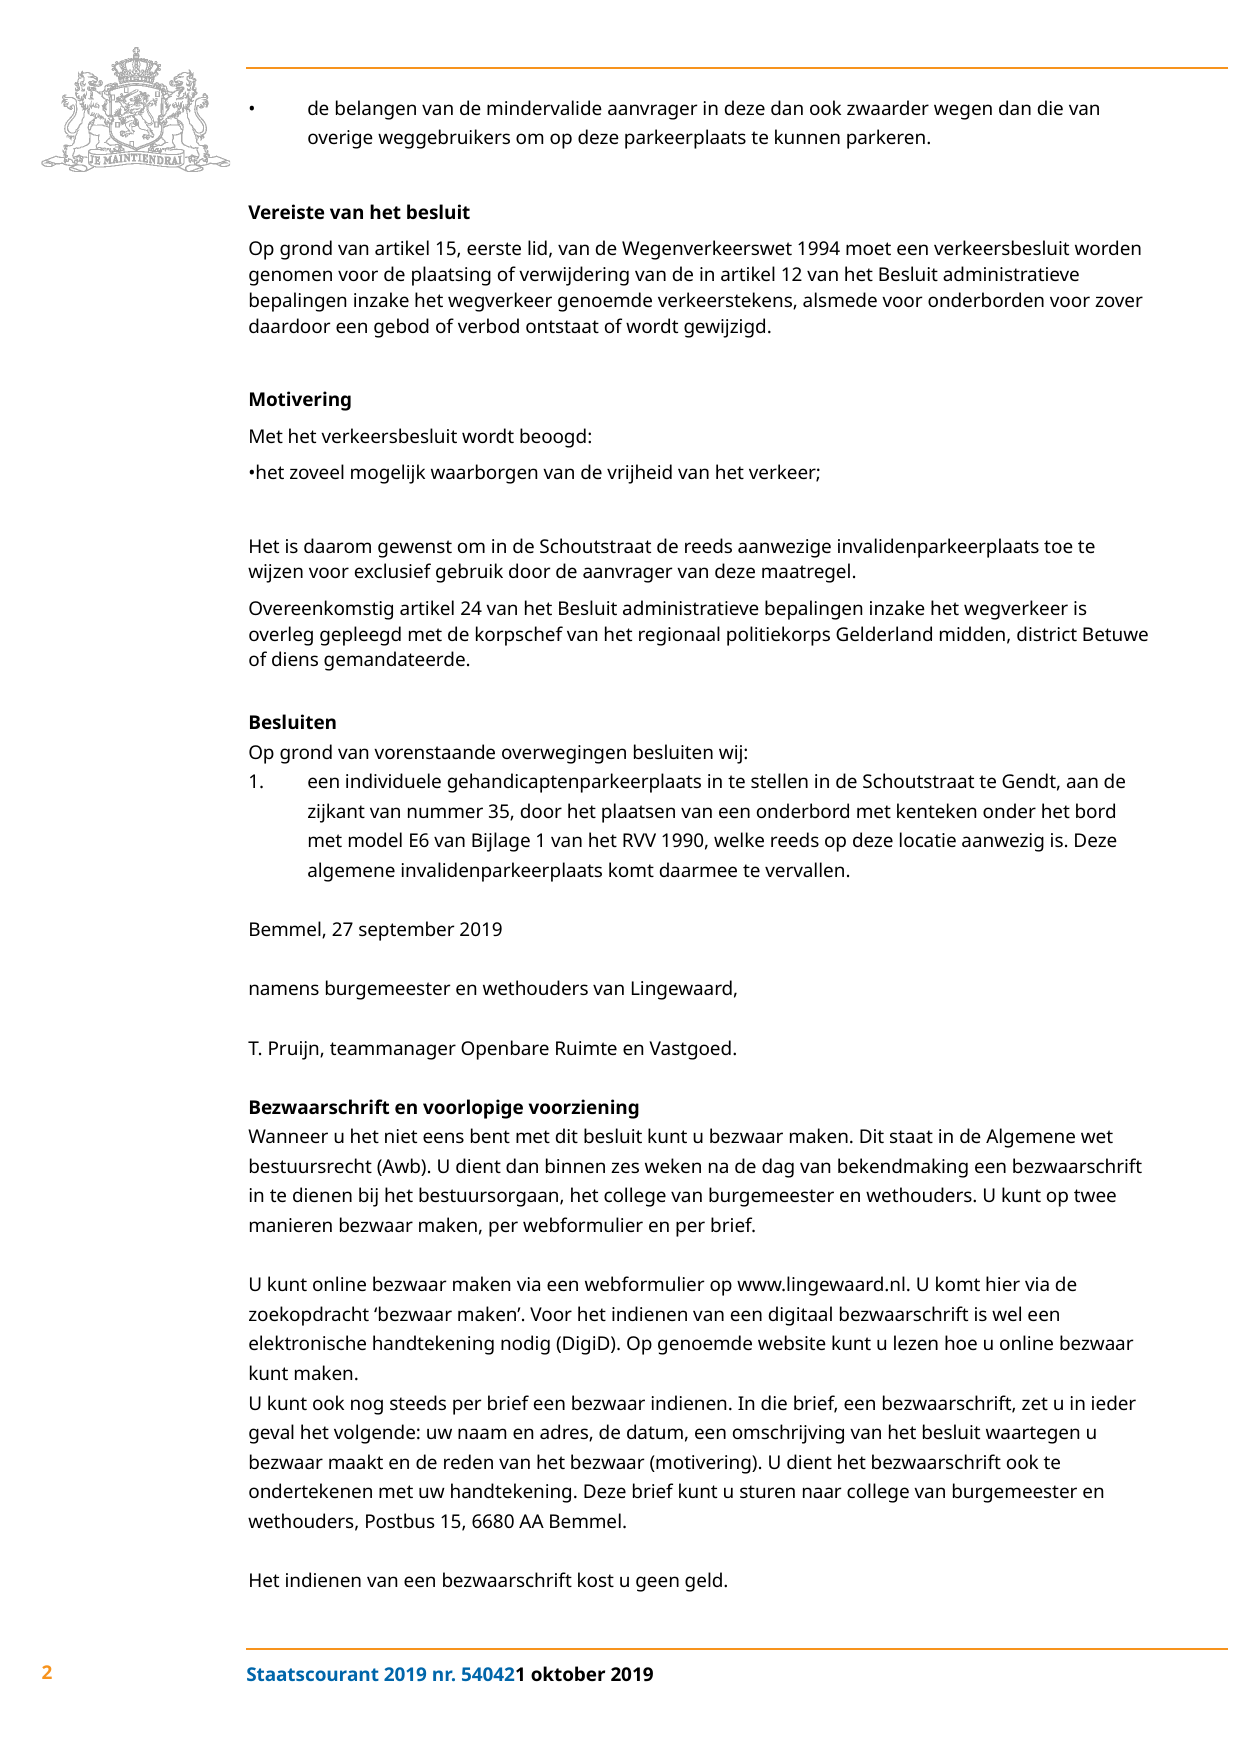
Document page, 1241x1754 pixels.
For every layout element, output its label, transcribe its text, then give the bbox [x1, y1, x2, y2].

text namens burgemeester en wethouders van Lingewaard, [248, 976, 1152, 1001]
text Bemmel, 27 september 2019 [248, 916, 1152, 942]
picture [41, 47, 231, 172]
text Vereiste van het besluit [248, 199, 1152, 225]
text Besluiten [248, 709, 1152, 735]
list een individuele gehandicaptenparkeerplaats in te stellen in de Schoutstraat te Gendt, aan de zijkant van nummer 35, door het plaatsen van een onderbord met kenteken onder het bord met model E6 van Bijlage 1 van het RVV 1990, welke reeds op deze locatie aanwezig is. Deze algemene invalidenparkeerplaats komt daarmee te vervallen. [248, 768, 1152, 883]
list de belangen van de mindervalide aanvrager in deze dan ook zwaarder wegen dan die van overige weggebruikers om op deze parkeerplaats te kunnen parkeren. [248, 95, 1152, 150]
text Het indienen van een bezwaarschrift kost u geen geld. [248, 1567, 1152, 1593]
text Overeenkomstig artikel 24 van het Besluit administratieve bepalingen inzake het wegverkeer is overleg gepleegd met de korpschef van het regionaal politiekorps Gelderland midden, district Betuwe of diens gemandateerde. [248, 595, 1152, 672]
text U kunt online bezwaar maken via een webformulier op www.lingewaard.nl. U komt hier via de zoekopdracht ‘bezwaar maken’. Voor het indienen van een digitaal bezwaarschrift is wel een elektronische handtekening nodig (DigiD). Op genoemde website kunt u lezen hoe u online bezwaar kunt maken. [248, 1271, 1152, 1386]
text Met het verkeersbesluit wordt beoogd: [248, 423, 1152, 448]
text Bezwaarschrift en voorlopige voorziening [248, 1094, 1152, 1120]
text Wanneer u het niet eens bent met dit besluit kunt u bezwaar maken. Dit staat in de Algemene wet bestuursrecht (Awb). U dient dan binnen zes weken na de dag van bekendmaking een bezwaarschrift in te dienen bij het bestuursorgaan, het college van burgemeester en wethouders. U kunt op twee manieren bezwaar maken, per webformulier en per brief. [248, 1123, 1152, 1238]
text Op grond van vorenstaande overwegingen besluiten wij: [248, 739, 1152, 765]
text U kunt ook nog steeds per brief een bezwaar indienen. In die brief, een bezwaarschrift, zet u in ieder geval het volgende: uw naam en adres, de datum, een omschrijving van het besluit waartegen u bezwaar maakt en de reden van het bezwaar (motivering). U dient het bezwaarschrift ook te ondertekenen met uw handtekening. Deze brief kunt u sturen naar college van burgemeester en wethouders, Postbus 15, 6680 AA Bemmel. [248, 1390, 1152, 1534]
text Op grond van artikel 15, eerste lid, van de Wegenverkeerswet 1994 moet een verkeersbesluit worden genomen voor de plaatsing of verwijdering van de in artikel 12 van het Besluit administratieve bepalingen inzake het wegverkeer genoemde verkeerstekens, alsmede voor onderborden voor zover daardoor een gebod of verbod ontstaat of wordt gewijzigd. [248, 236, 1152, 338]
text •het zoveel mogelijk waarborgen van de vrijheid van het verkeer; [248, 459, 1152, 485]
text T. Pruijn, teammanager Openbare Ruimte en Vastgoed. [248, 1035, 1152, 1061]
text Motivering [248, 386, 1152, 412]
text Het is daarom gewenst om in de Schoutstraat de reeds aanwezige invalidenparkeerplaats toe te wijzen voor exclusief gebruik door de aanvrager van deze maatregel. [248, 533, 1152, 584]
